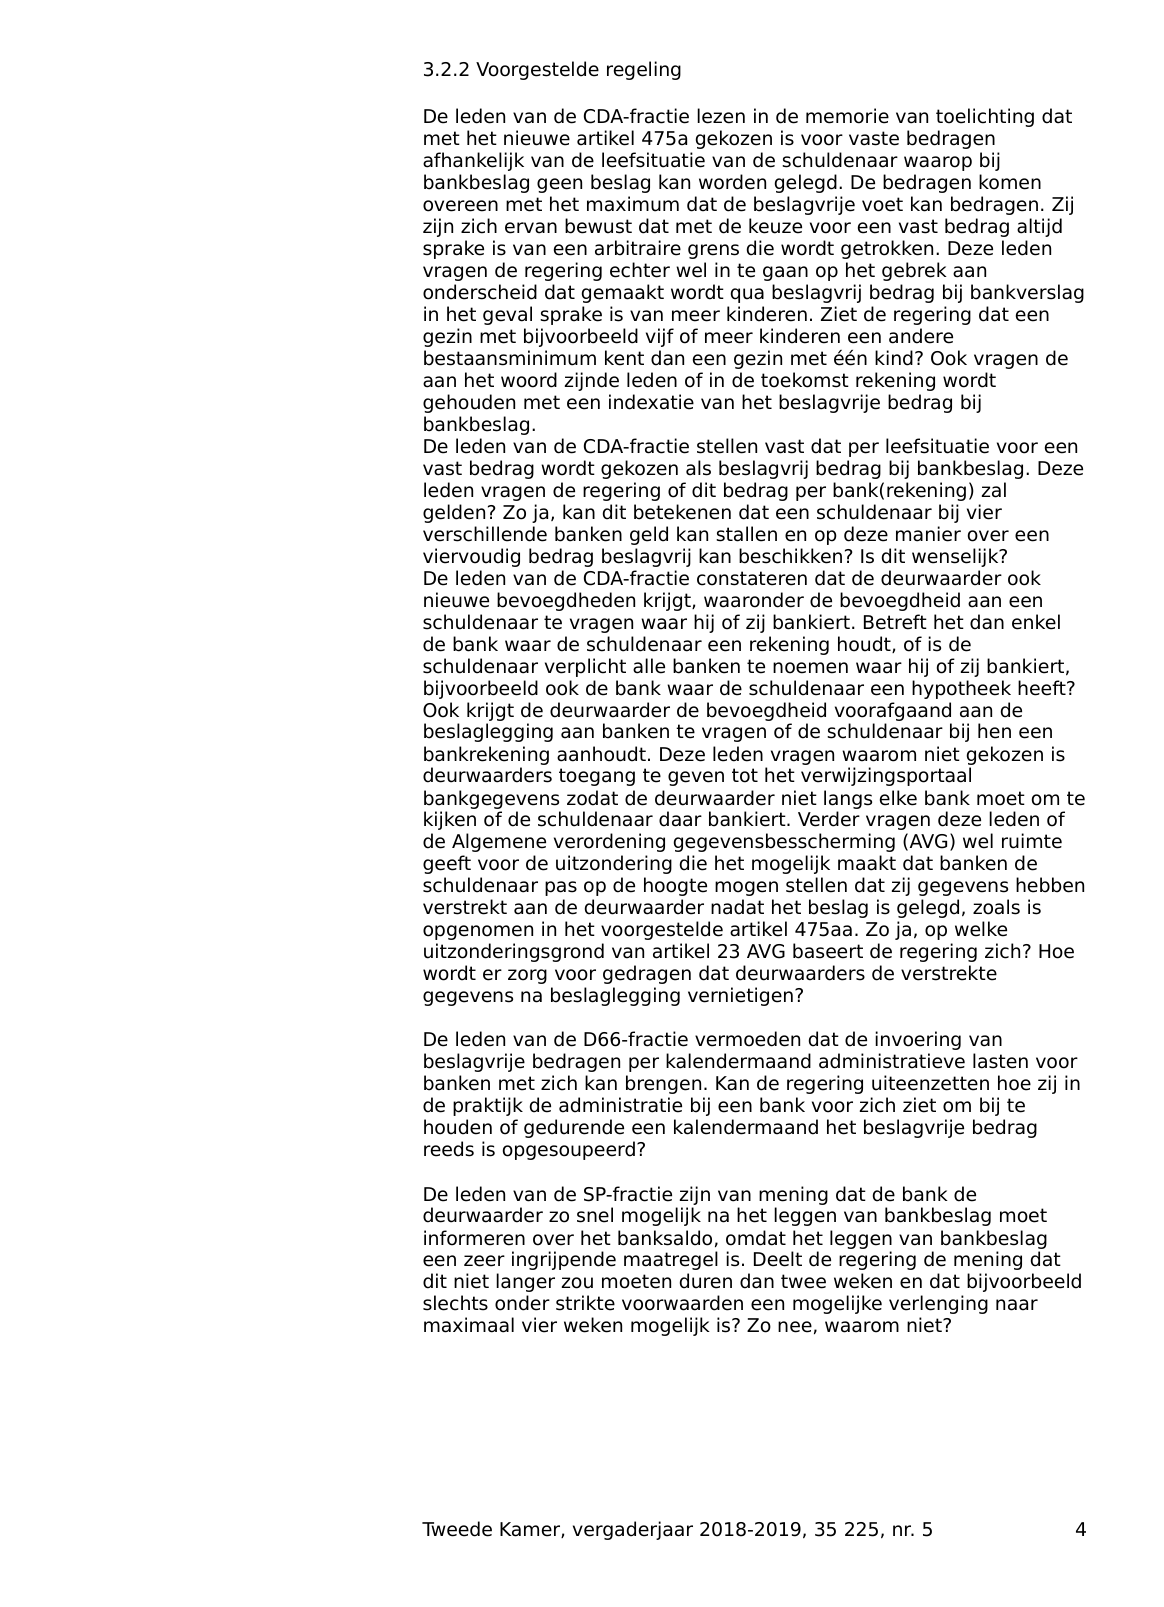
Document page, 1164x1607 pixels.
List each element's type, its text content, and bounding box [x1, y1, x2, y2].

text De leden van de D66-fractie vermoeden dat de invoering van beslagvrije bedragen per kalendermaand administratieve lasten voor banken met zich kan brengen. Kan de regering uiteenzetten hoe zij in de praktijk de administratie bij een bank voor zich ziet om bij te houden of gedurende een kalendermaand het beslagvrije bedrag reeds is opgesoupeerd? [422, 1029, 1087, 1161]
subtitle 3.2.2 Voorgestelde regeling [422, 59, 1087, 81]
text De leden van de CDA-fractie stellen vast dat per leefsituatie voor een vast bedrag wordt gekozen als beslagvrij bedrag bij bankbeslag. Deze leden vragen de regering of dit bedrag per bank(rekening) zal gelden? Zo ja, kan dit betekenen dat een schuldenaar bij vier verschillende banken geld kan stallen en op deze manier over een viervoudig bedrag beslagvrij kan beschikken? Is dit wenselijk? [422, 436, 1087, 568]
text De leden van de SP-fractie zijn van mening dat de bank de deurwaarder zo snel mogelijk na het leggen van bankbeslag moet informeren over het banksaldo, omdat het leggen van bankbeslag een zeer ingrijpende maatregel is. Deelt de regering de mening dat dit niet langer zou moeten duren dan twee weken en dat bijvoorbeeld slechts onder strikte voorwaarden een mogelijke verlenging naar maximaal vier weken mogelijk is? Zo nee, waarom niet? [422, 1183, 1087, 1337]
text De leden van de CDA-fractie lezen in de memorie van toelichting dat met het nieuwe artikel 475a gekozen is voor vaste bedragen afhankelijk van de leefsituatie van de schuldenaar waarop bij bankbeslag geen beslag kan worden gelegd. De bedragen komen overeen met het maximum dat de beslagvrije voet kan bedragen. Zij zijn zich ervan bewust dat met de keuze voor een vast bedrag altijd sprake is van een arbitraire grens die wordt getrokken. Deze leden vragen de regering echter wel in te gaan op het gebrek aan onderscheid dat gemaakt wordt qua beslagvrij bedrag bij bankverslag in het geval sprake is van meer kinderen. Ziet de regering dat een gezin met bijvoorbeeld vijf of meer kinderen een andere bestaansminimum kent dan een gezin met één kind? Ook vragen de aan het woord zijnde leden of in de toekomst rekening wordt gehouden met een indexatie van het beslagvrije bedrag bij bankbeslag. [422, 106, 1087, 436]
text De leden van de CDA-fractie constateren dat de deurwaarder ook nieuwe bevoegdheden krijgt, waaronder de bevoegdheid aan een schuldenaar te vragen waar hij of zij bankiert. Betreft het dan enkel de bank waar de schuldenaar een rekening houdt, of is de schuldenaar verplicht alle banken te noemen waar hij of zij bankiert, bijvoorbeeld ook de bank waar de schuldenaar een hypotheek heeft? Ook krijgt de deurwaarder de bevoegdheid voorafgaand aan de beslaglegging aan banken te vragen of de schuldenaar bij hen een bankrekening aanhoudt. Deze leden vragen waarom niet gekozen is deurwaarders toegang te geven tot het verwijzingsportaal bankgegevens zodat de deurwaarder niet langs elke bank moet om te kijken of de schuldenaar daar bankiert. Verder vragen deze leden of de Algemene verordening gegevensbesscherming (AVG) wel ruimte geeft voor de uitzondering die het mogelijk maakt dat banken de schuldenaar pas op de hoogte mogen stellen dat zij gegevens hebben verstrekt aan de deurwaarder nadat het beslag is gelegd, zoals is opgenomen in het voorgestelde artikel 475aa. Zo ja, op welke uitzonderingsgrond van artikel 23 AVG baseert de regering zich? Hoe wordt er zorg voor gedragen dat deurwaarders de verstrekte gegevens na beslaglegging vernietigen? [422, 568, 1087, 1007]
